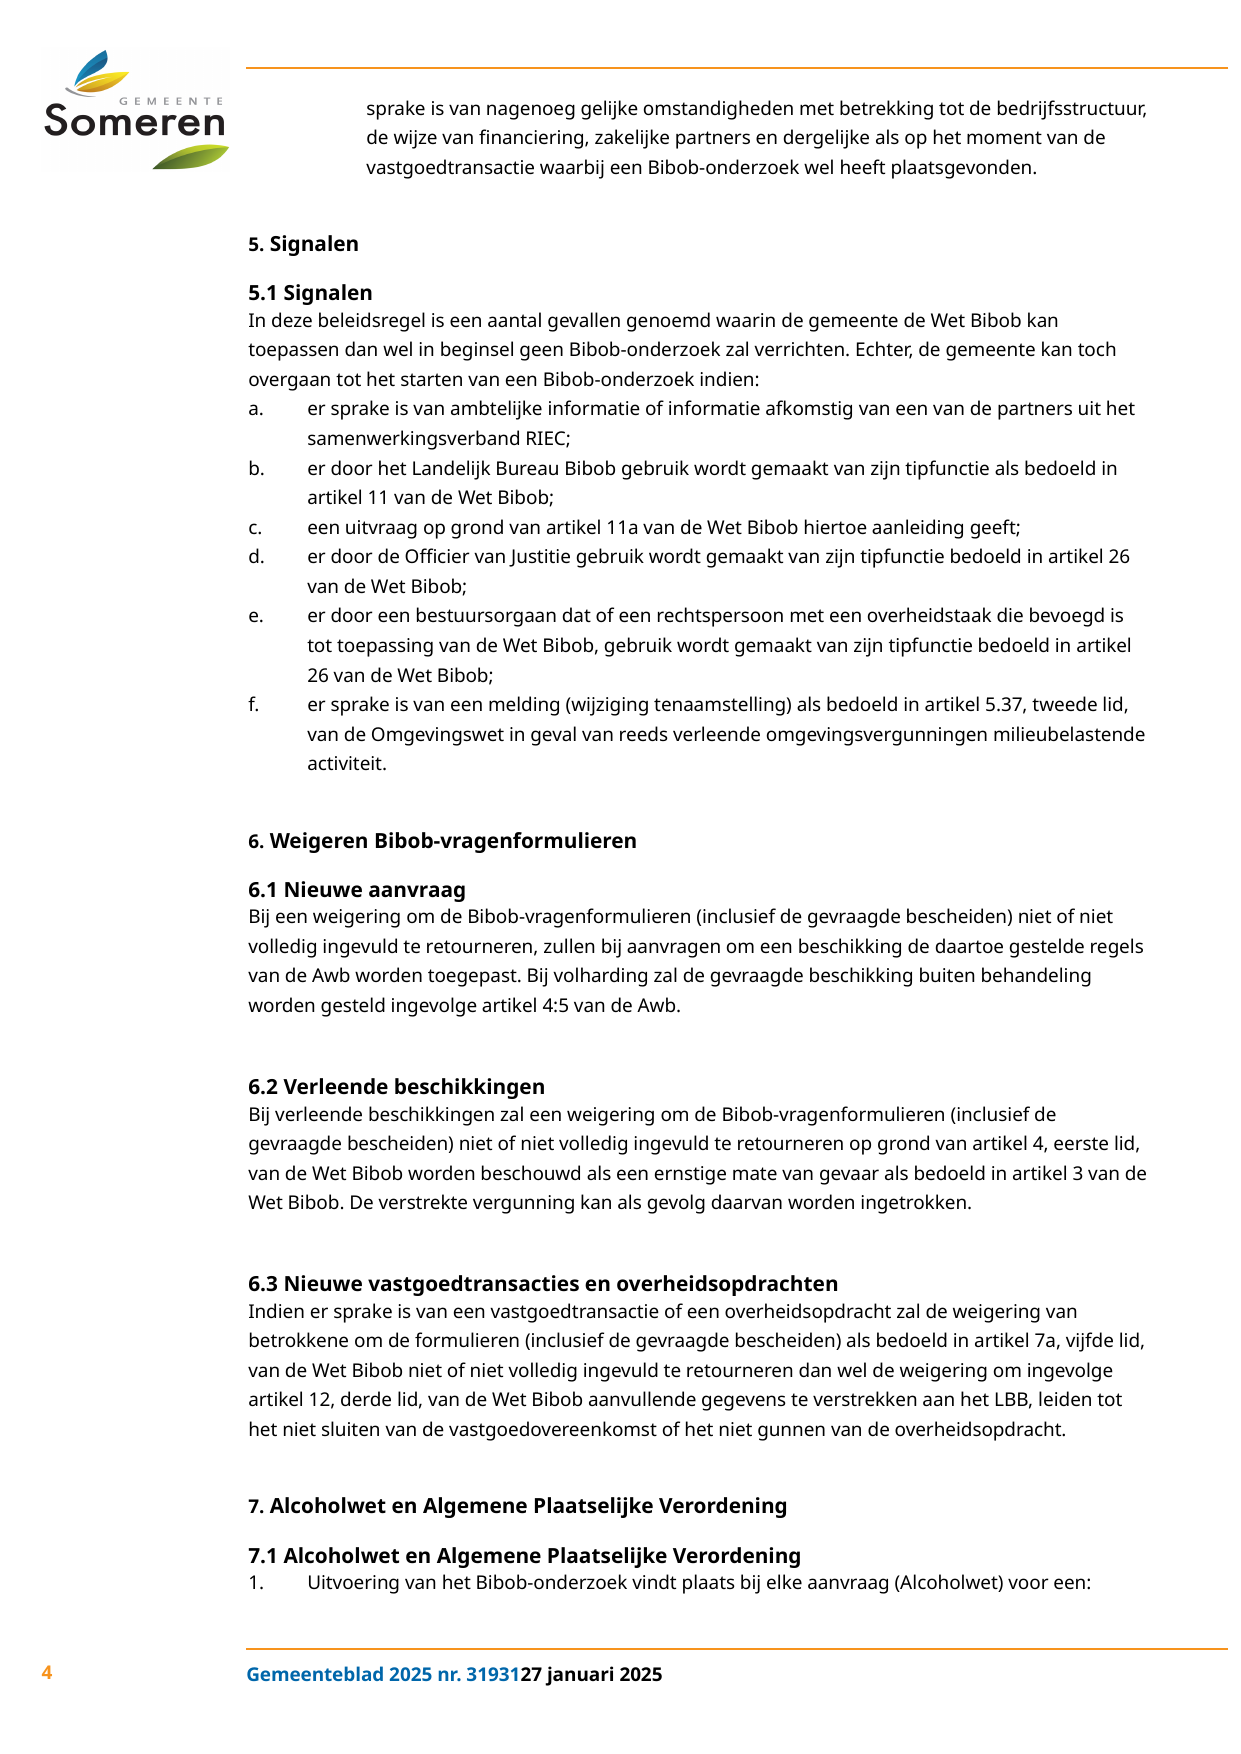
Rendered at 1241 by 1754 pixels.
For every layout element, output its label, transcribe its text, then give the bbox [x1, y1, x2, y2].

text 6. Weigeren Bibob-vragenformulieren [248, 826, 1152, 854]
list Uitvoering van het Bibob-onderzoek vindt plaats bij elke aanvraag (Alcoholwet) voor een: [248, 1569, 1152, 1595]
list een uitvraag op grond van artikel 11a van de Wet Bibob hiertoe aanleiding geeft; [248, 514, 1152, 540]
text 5. Signalen [248, 229, 1152, 258]
text 6.2 Verleende beschikkingen [248, 1072, 1152, 1101]
picture [41, 47, 231, 172]
text In deze beleidsregel is een aantal gevallen genoemd waarin de gemeente de Wet Bibob kan toepassen dan wel in beginsel geen Bibob-onderzoek zal verrichten. Echter, de gemeente kan toch overgaan tot het starten van een Bibob-onderzoek indien: [248, 307, 1152, 392]
text Bij verleende beschikkingen zal een weigering om de Bibob-vragenformulieren (inclusief de gevraagde bescheiden) niet of niet volledig ingevuld te retourneren op grond van artikel 4, eerste lid, van de Wet Bibob worden beschouwd als een ernstige mate van gevaar als bedoeld in artikel 3 van de Wet Bibob. De verstrekte vergunning kan als gevolg daarvan worden ingetrokken. [248, 1101, 1152, 1215]
text 7. Alcoholwet en Algemene Plaatselijke Verordening [248, 1491, 1152, 1520]
list er sprake is van ambtelijke informatie of informatie afkomstig van een van de partners uit het samenwerkingsverband RIEC; [248, 396, 1152, 451]
list er door de Officier van Justitie gebruik wordt gemaakt van zijn tipfunctie bedoeld in artikel 26 van de Wet Bibob; [248, 543, 1152, 599]
list er door een bestuursorgaan dat of een rechtspersoon met een overheidstaak die bevoegd is tot toepassing van de Wet Bibob, gebruik wordt gemaakt van zijn tipfunctie bedoeld in artikel 26 van de Wet Bibob; [248, 603, 1152, 688]
text 7.1 Alcoholwet en Algemene Plaatselijke Verordening [248, 1541, 1152, 1569]
text Bij een weigering om de Bibob-vragenformulieren (inclusief de gevraagde bescheiden) niet of niet volledig ingevuld te retourneren, zullen bij aanvragen om een beschikking de daartoe gestelde regels van de Awb worden toegepast. Bij volharding zal de gevraagde beschikking buiten behandeling worden gesteld ingevolge artikel 4:5 van de Awb. [248, 903, 1152, 1018]
text 6.1 Nieuwe aanvraag [248, 875, 1152, 903]
text Indien er sprake is van een vastgoedtransactie of een overheidsopdracht zal de weigering van betrokkene om de formulieren (inclusief de gevraagde bescheiden) als bedoeld in artikel 7a, vijfde lid, van de Wet Bibob niet of niet volledig ingevuld te retourneren dan wel de weigering om ingevolge artikel 12, derde lid, van de Wet Bibob aanvullende gegevens te verstrekken aan het LBB, leiden tot het niet sluiten van de vastgoedovereenkomst of het niet gunnen van de overheidsopdracht. [248, 1298, 1152, 1442]
list er door het Landelijk Bureau Bibob gebruik wordt gemaakt van zijn tipfunctie als bedoeld in artikel 11 van de Wet Bibob; [248, 455, 1152, 510]
list er sprake is van een melding (wijziging tenaamstelling) als bedoeld in artikel 5.37, tweede lid, van de Omgevingswet in geval van reeds verleende omgevingsvergunningen milieubelastende activiteit. [248, 691, 1152, 776]
list sprake is van nagenoeg gelijke omstandigheden met betrekking tot de bedrijfsstructuur, de wijze van financiering, zakelijke partners en dergelijke als op het moment van de vastgoedtransactie waarbij een Bibob-onderzoek wel heeft plaatsgevonden. [307, 95, 1152, 180]
text 5.1 Signalen [248, 278, 1152, 307]
text 6.3 Nieuwe vastgoedtransacties en overheidsopdrachten [248, 1269, 1152, 1298]
